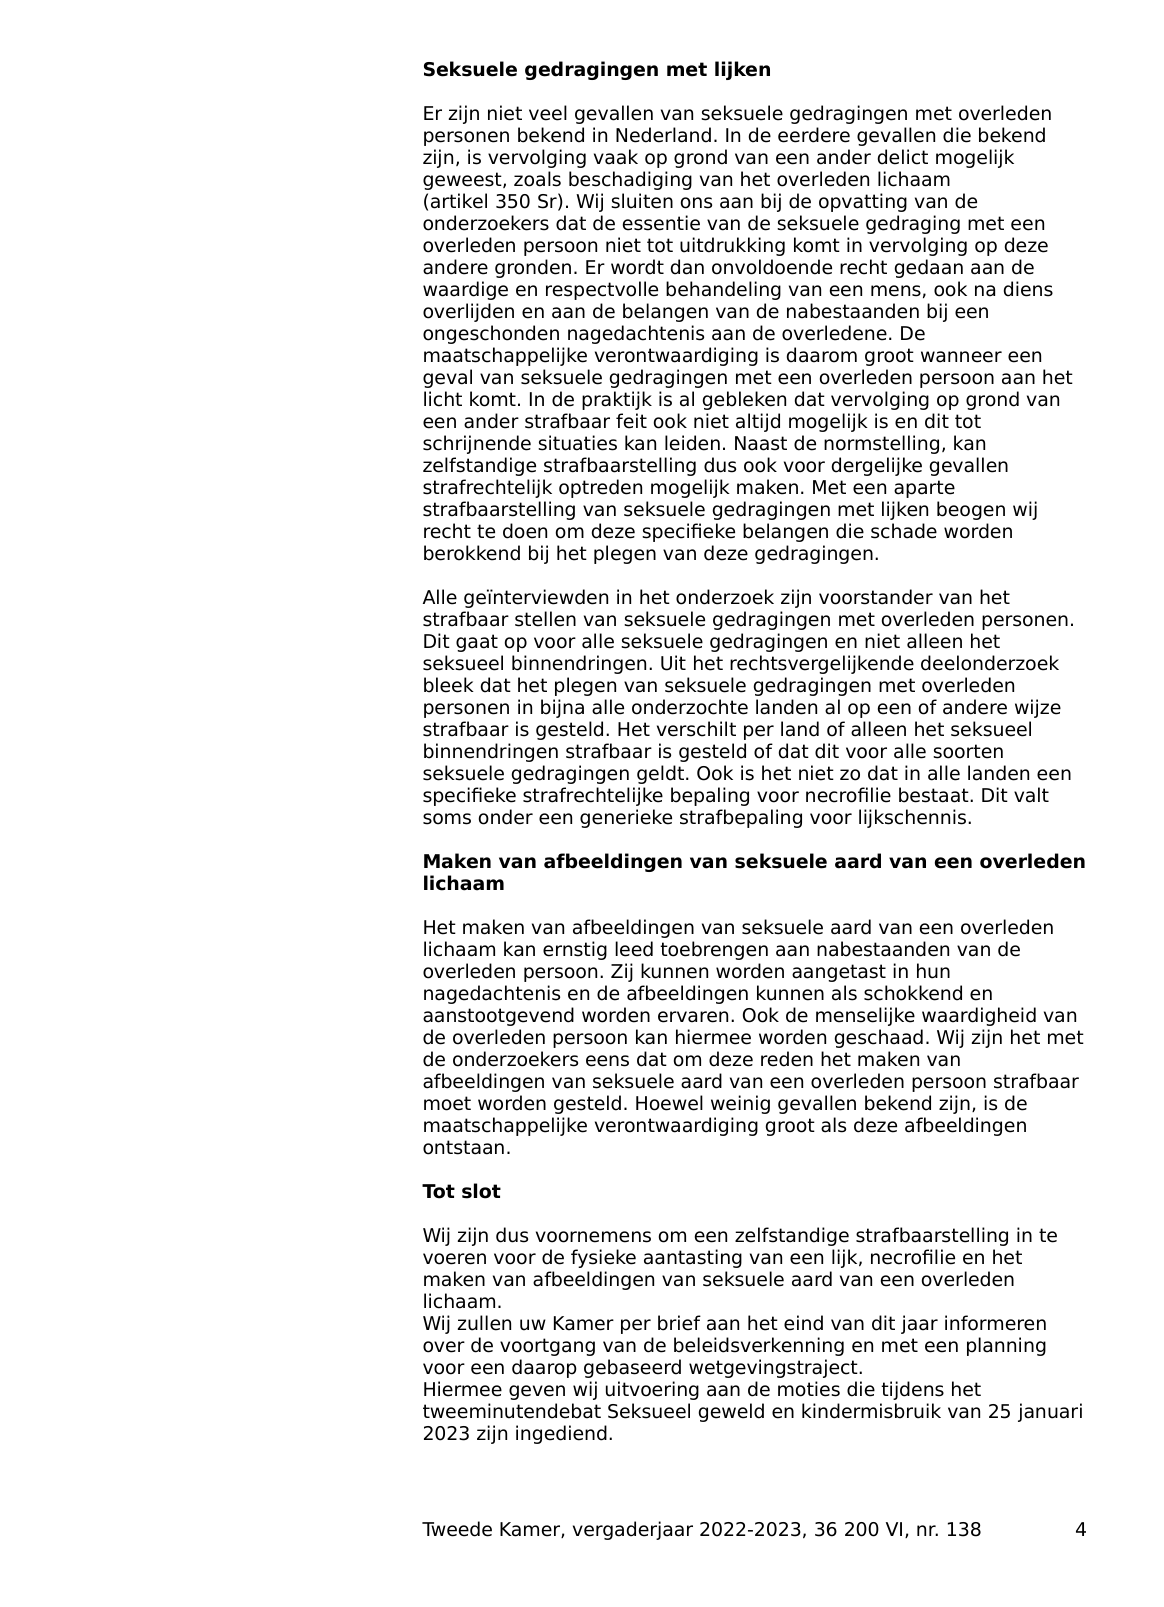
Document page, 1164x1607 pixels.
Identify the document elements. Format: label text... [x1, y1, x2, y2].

text Het maken van afbeeldingen van seksuele aard van een overleden lichaam kan ernstig leed toebrengen aan nabestaanden van de overleden persoon. Zij kunnen worden aangetast in hun nagedachtenis en de afbeeldingen kunnen als schokkend en aanstootgevend worden ervaren. Ook de menselijke waardigheid van de overleden persoon kan hiermee worden geschaad. Wij zijn het met de onderzoekers eens dat om deze reden het maken van afbeeldingen van seksuele aard van een overleden persoon strafbaar moet worden gesteld. Hoewel weinig gevallen bekend zijn, is de maatschappelijke verontwaardiging groot als deze afbeeldingen ontstaan. [422, 917, 1087, 1159]
subtitle Tot slot [422, 1181, 1087, 1203]
text Wij zullen uw Kamer per brief aan het eind van dit jaar informeren over de voortgang van de beleidsverkenning en met een planning voor een daarop gebaseerd wetgevingstraject. [422, 1313, 1087, 1379]
subtitle Maken van afbeeldingen van seksuele aard van een overleden lichaam [422, 851, 1087, 895]
text Hiermee geven wij uitvoering aan de moties die tijdens het tweeminutendebat Seksueel geweld en kindermisbruik van 25 januari 2023 zijn ingediend. [422, 1379, 1087, 1445]
text Wij zijn dus voornemens om een zelfstandige strafbaarstelling in te voeren voor de fysieke aantasting van een lijk, necrofilie en het maken van afbeeldingen van seksuele aard van een overleden lichaam. [422, 1225, 1087, 1313]
subtitle Seksuele gedragingen met lijken [422, 59, 1087, 81]
text Er zijn niet veel gevallen van seksuele gedragingen met overleden personen bekend in Nederland. In de eerdere gevallen die bekend zijn, is vervolging vaak op grond van een ander delict mogelijk geweest, zoals beschadiging van het overleden lichaam (artikel 350 Sr). Wij sluiten ons aan bij de opvatting van de onderzoekers dat de essentie van de seksuele gedraging met een overleden persoon niet tot uitdrukking komt in vervolging op deze andere gronden. Er wordt dan onvoldoende recht gedaan aan de waardige en respectvolle behandeling van een mens, ook na diens overlijden en aan de belangen van de nabestaanden bij een ongeschonden nagedachtenis aan de overledene. De maatschappelijke verontwaardiging is daarom groot wanneer een geval van seksuele gedragingen met een overleden persoon aan het licht komt. In de praktijk is al gebleken dat vervolging op grond van een ander strafbaar feit ook niet altijd mogelijk is en dit tot schrijnende situaties kan leiden. Naast de normstelling, kan zelfstandige strafbaarstelling dus ook voor dergelijke gevallen strafrechtelijk optreden mogelijk maken. Met een aparte strafbaarstelling van seksuele gedragingen met lijken beogen wij recht te doen om deze specifieke belangen die schade worden berokkend bij het plegen van deze gedragingen. [422, 103, 1087, 565]
text Alle geïnterviewden in het onderzoek zijn voorstander van het strafbaar stellen van seksuele gedragingen met overleden personen. Dit gaat op voor alle seksuele gedragingen en niet alleen het seksueel binnendringen. Uit het rechtsvergelijkende deelonderzoek bleek dat het plegen van seksuele gedragingen met overleden personen in bijna alle onderzochte landen al op een of andere wijze strafbaar is gesteld. Het verschilt per land of alleen het seksueel binnendringen strafbaar is gesteld of dat dit voor alle soorten seksuele gedragingen geldt. Ook is het niet zo dat in alle landen een specifieke strafrechtelijke bepaling voor necrofilie bestaat. Dit valt soms onder een generieke strafbepaling voor lijkschennis. [422, 587, 1087, 829]
